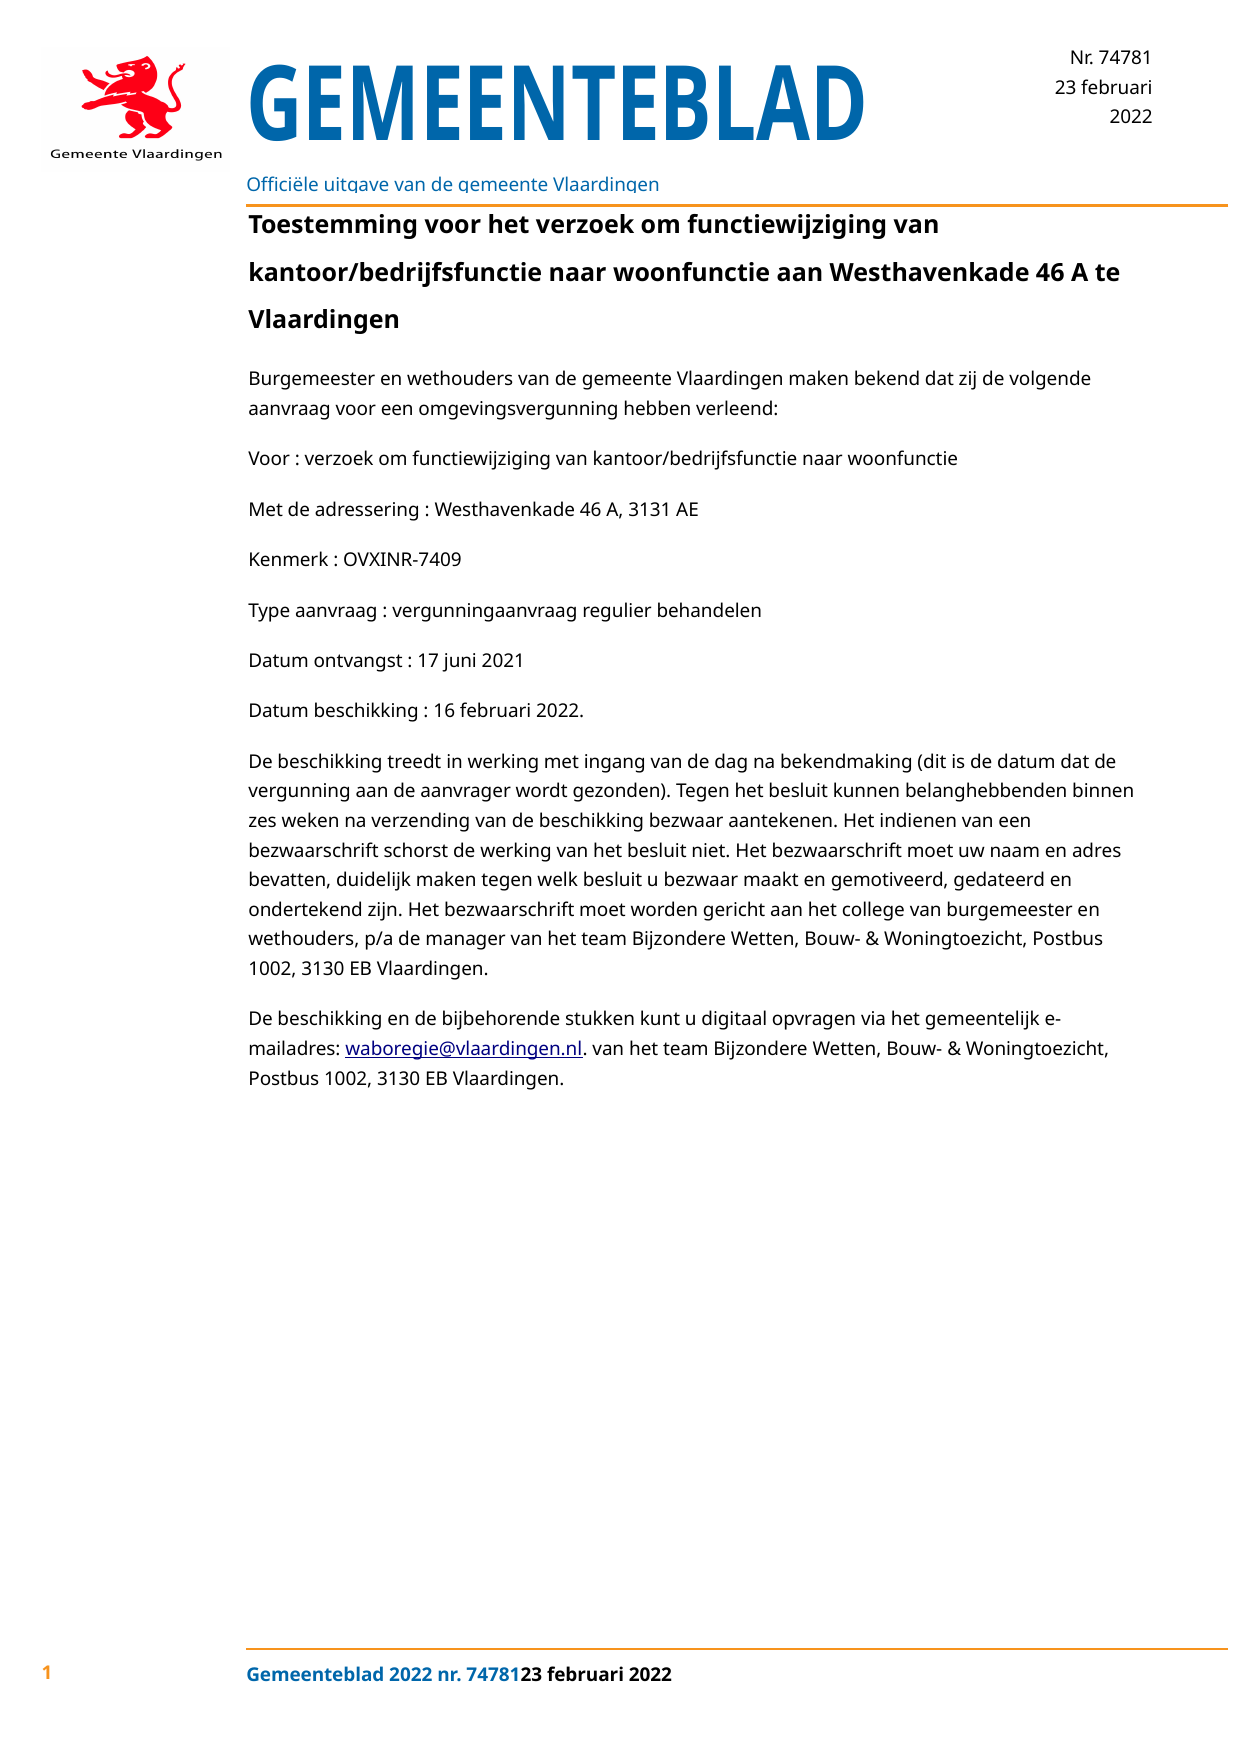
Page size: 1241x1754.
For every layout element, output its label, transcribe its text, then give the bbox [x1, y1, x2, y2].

text Type aanvraag : vergunningaanvraag regulier behandelen [248, 597, 1152, 622]
text De beschikking treedt in werking met ingang van de dag na bekendmaking (dit is de datum dat de vergunning aan de aanvrager wordt gezonden). Tegen het besluit kunnen belanghebbenden binnen zes weken na verzending van de beschikking bezwaar aantekenen. Het indienen van een bezwaarschrift schorst de werking van het besluit niet. Het bezwaarschrift moet uw naam en adres bevatten, duidelijk maken tegen welk besluit u bezwaar maakt en gemotiveerd, gedateerd en ondertekend zijn. Het bezwaarschrift moet worden gericht aan het college van burgemeester en wethouders, p/a de manager van het team Bijzondere Wetten, Bouw- & Woningtoezicht, Postbus 1002, 3130 EB Vlaardingen. [248, 748, 1152, 981]
text Voor : verzoek om functiewijziging van kantoor/bedrijfsfunctie naar woonfunctie [248, 446, 1152, 471]
text Kenmerk : OVXINR-7409 [248, 546, 1152, 572]
text Burgemeester en wethouders van de gemeente Vlaardingen maken bekend dat zij de volgende aanvraag voor een omgevingsvergunning hebben verleend: [248, 366, 1152, 421]
text Datum ontvangst : 17 juni 2021 [248, 647, 1152, 673]
text Met de adressering : Westhavenkade 46 A, 3131 AE [248, 496, 1152, 522]
text Datum beschikking : 16 februari 2022. [248, 698, 1152, 723]
text Toestemming voor het verzoek om functiewijziging van kantoor/bedrijfsfunctie naar woonfunctie aan Westhavenkade 46 A te Vlaardingen [248, 207, 1152, 336]
picture [41, 47, 231, 172]
text De beschikking en de bijbehorende stukken kunt u digitaal opvragen via het gemeentelijk e-mailadres: waboregie@vlaardingen.nl. van het team Bijzondere Wetten, Bouw- & Woningtoezicht, Postbus 1002, 3130 EB Vlaardingen. [248, 1006, 1152, 1090]
